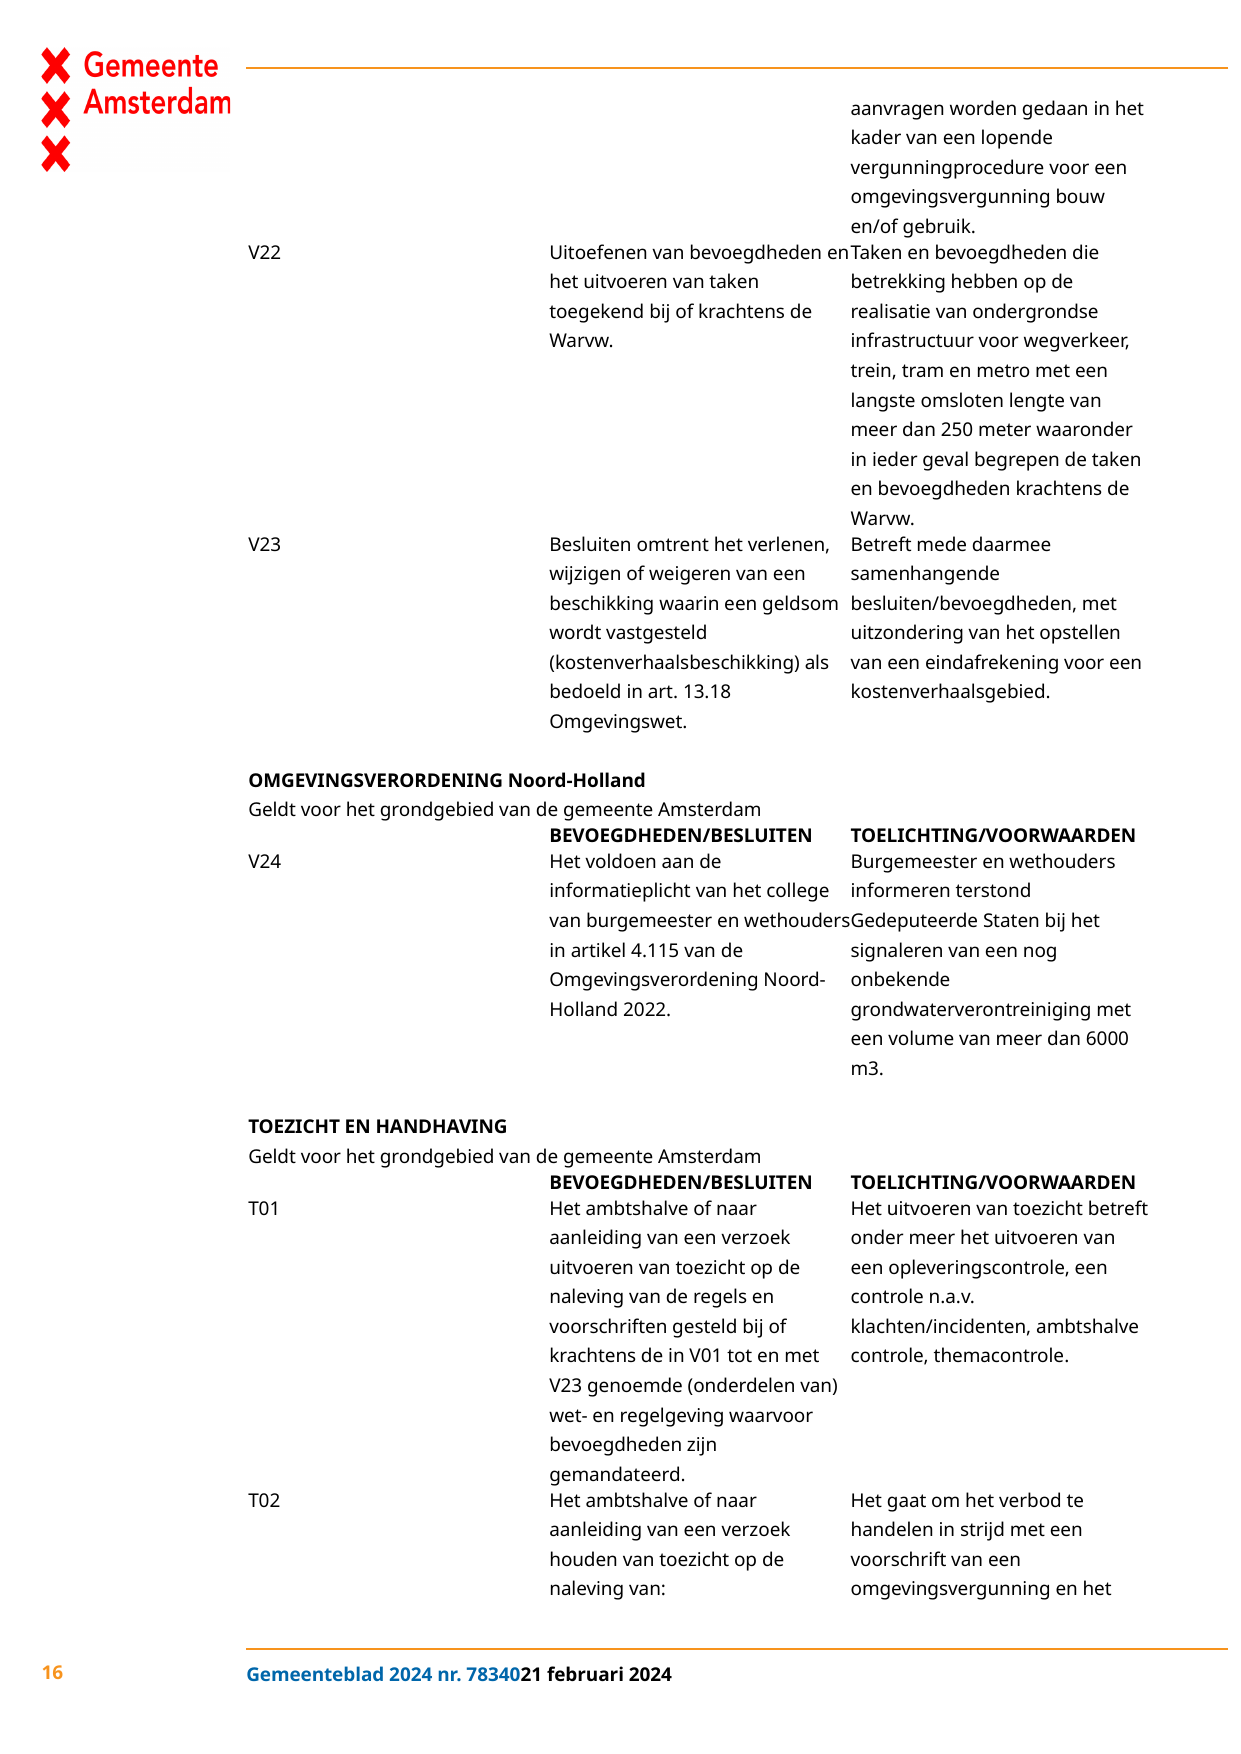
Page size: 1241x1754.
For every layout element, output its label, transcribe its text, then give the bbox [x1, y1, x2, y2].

table_cell Taken en bevoegdheden die betrekking hebben op de realisatie van ondergrondse infrastructuur voor wegverkeer, trein, tram en metro met een langste omsloten lengte van meer dan 250 meter waaronder in ieder geval begrepen de taken en bevoegdheden krachtens de Warvw. [850, 239, 1152, 531]
table_cell Besluiten omtrent het verlenen, wijzigen of weigeren van een beschikking waarin een geldsom wordt vastgesteld (kostenverhaalsbeschikking) als bedoeld in art. 13.18 Omgevingswet. [549, 531, 850, 734]
table_cell Uitoefenen van bevoegdheden en het uitvoeren van taken toegekend bij of krachtens de Warvw. [549, 239, 850, 531]
table_cell [248, 95, 549, 239]
table_cell Het voldoen aan de informatieplicht van het college van burgemeester en wethouders in artikel 4.115 van de Omgevingsverordening Noord-Holland 2022. [549, 848, 850, 1081]
table_cell Het uitvoeren van toezicht betreft onder meer het uitvoeren van een opleveringscontrole, een controle n.a.v. klachten/incidenten, ambtshalve controle, themacontrole. [850, 1195, 1152, 1487]
table_cell BEVOEGDHEDEN/BESLUITEN [549, 1169, 850, 1195]
table_cell BEVOEGDHEDEN/BESLUITEN [549, 822, 850, 848]
table_cell V24 [248, 848, 549, 1081]
table_cell Het gaat om het verbod te handelen in strijd met een voorschrift van een omgevingsvergunning en het [850, 1487, 1152, 1601]
table_cell V22 [248, 239, 549, 531]
picture [41, 47, 231, 172]
table_header OMGEVINGSVERORDENING Noord-Holland Geldt voor het grondgebied van de gemeente Amsterdam [248, 767, 1152, 822]
table_cell Burgemeester en wethouders informeren terstond Gedeputeerde Staten bij het signaleren van een nog onbekende grondwaterverontreiniging met een volume van meer dan 6000 m3. [850, 848, 1152, 1081]
table_cell Betreft mede daarmee samenhangende besluiten/bevoegdheden, met uitzondering van het opstellen van een eindafrekening voor een kostenverhaalsgebied. [850, 531, 1152, 734]
table_cell TOELICHTING/VOORWAARDEN [850, 822, 1152, 848]
table_cell Het ambtshalve of naar aanleiding van een verzoek uitvoeren van toezicht op de naleving van de regels en voorschriften gesteld bij of krachtens de in V01 tot en met V23 genoemde (onderdelen van) wet- en regelgeving waarvoor bevoegdheden zijn gemandateerd. [549, 1195, 850, 1487]
table_cell [248, 1169, 549, 1195]
table_header TOEZICHT EN HANDHAVING Geldt voor het grondgebied van de gemeente Amsterdam [248, 1114, 1152, 1169]
table_cell [549, 95, 850, 239]
table_cell Het ambtshalve of naar aanleiding van een verzoek houden van toezicht op de naleving van: [549, 1487, 850, 1601]
table_cell TOELICHTING/VOORWAARDEN [850, 1169, 1152, 1195]
table_cell aanvragen worden gedaan in het kader van een lopende vergunningprocedure voor een omgevingsvergunning bouw en/of gebruik. [850, 95, 1152, 239]
table_cell T02 [248, 1487, 549, 1601]
table_cell T01 [248, 1195, 549, 1487]
table_cell V23 [248, 531, 549, 734]
table_cell [248, 822, 549, 848]
